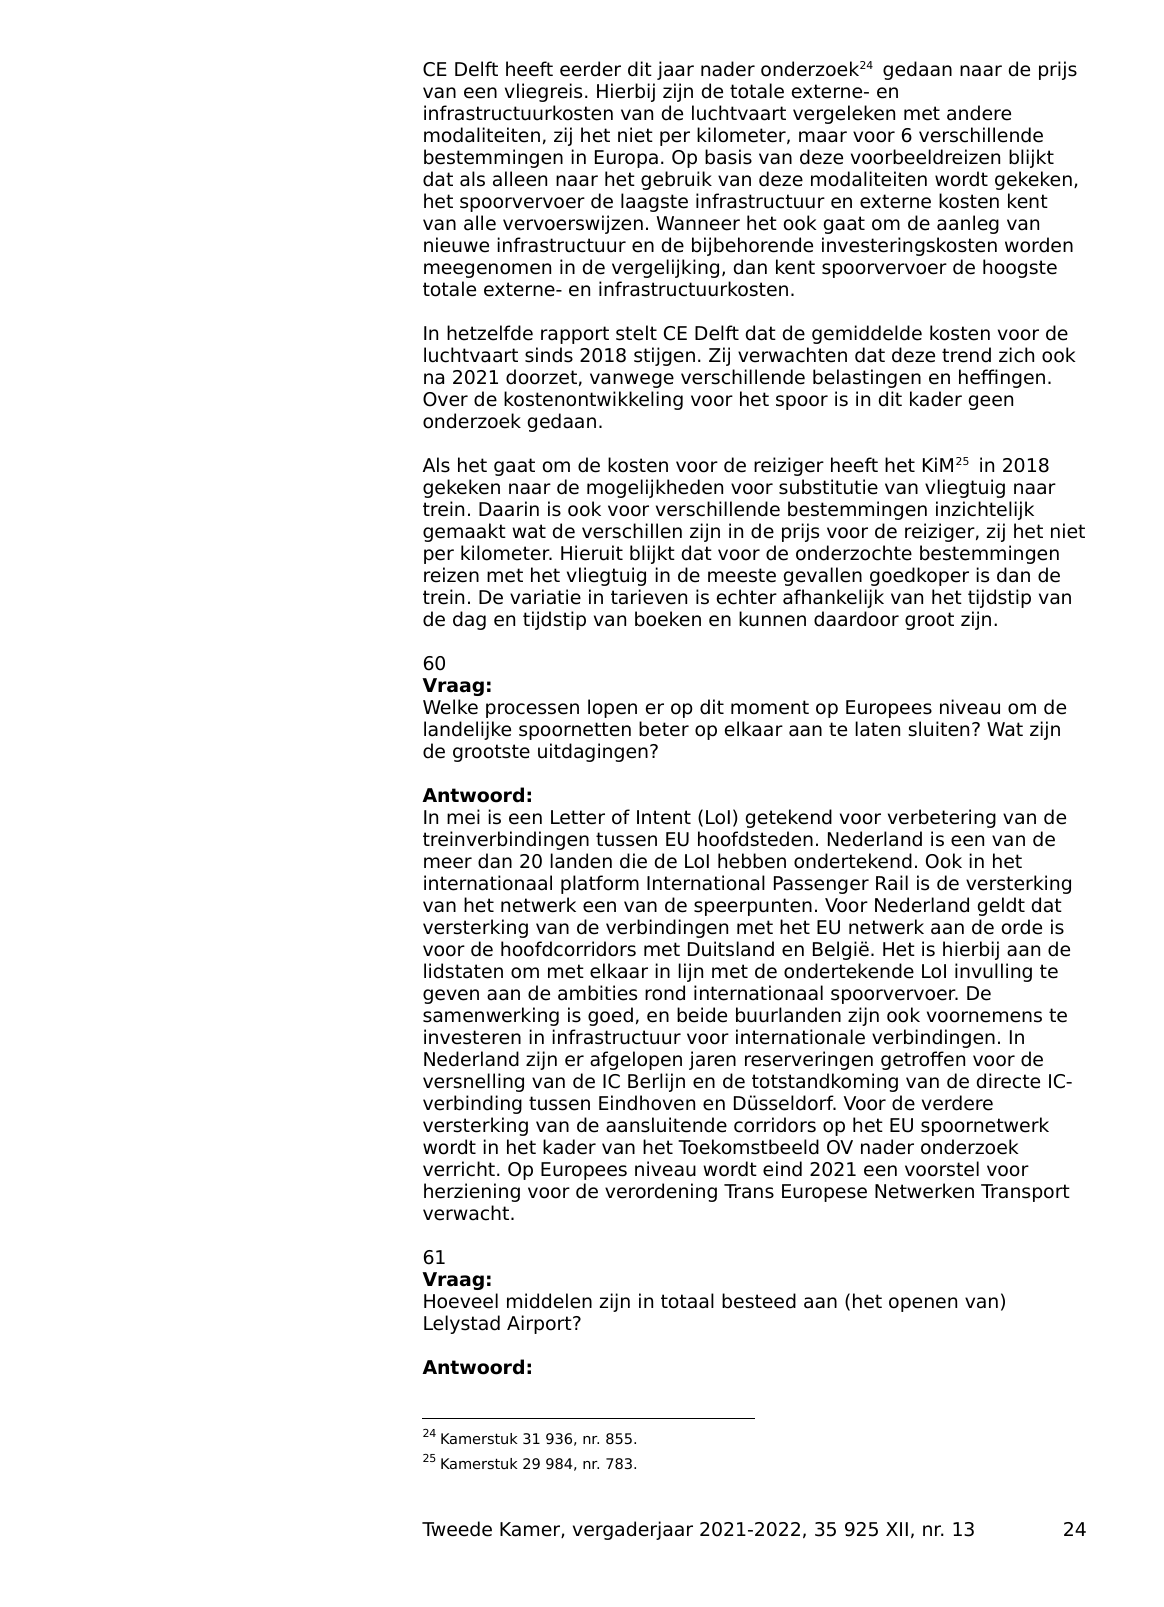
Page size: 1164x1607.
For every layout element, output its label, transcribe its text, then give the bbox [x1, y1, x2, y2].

text In hetzelfde rapport stelt CE Delft dat de gemiddelde kosten voor de luchtvaart sinds 2018 stijgen. Zij verwachten dat deze trend zich ook na 2021 doorzet, vanwege verschillende belastingen en heffingen. Over de kostenontwikkeling voor het spoor is in dit kader geen onderzoek gedaan. [422, 323, 1087, 433]
text Welke processen lopen er op dit moment op Europees niveau om de landelijke spoornetten beter op elkaar aan te laten sluiten? Wat zijn de grootste uitdagingen? [422, 697, 1087, 763]
text Hoeveel middelen zijn in totaal besteed aan (het openen van) Lelystad Airport? [422, 1291, 1087, 1335]
text Kamerstuk 31 936, nr. 855. [422, 1427, 1087, 1449]
text Als het gaat om de kosten voor de reiziger heeft het KiM in 2018 gekeken naar de mogelijkheden voor substitutie van vliegtuig naar trein. Daarin is ook voor verschillende bestemmingen inzichtelijk gemaakt wat de verschillen zijn in de prijs voor de reiziger, zij het niet per kilometer. Hieruit blijkt dat voor de onderzochte bestemmingen reizen met het vliegtuig in de meeste gevallen goedkoper is dan de trein. De variatie in tarieven is echter afhankelijk van het tijdstip van de dag en tijdstip van boeken en kunnen daardoor groot zijn. [422, 455, 1087, 631]
text Kamerstuk 29 984, nr. 783. [422, 1452, 1087, 1474]
text Vraag: [422, 1269, 1087, 1291]
text Antwoord: [422, 785, 1087, 807]
text Antwoord: [422, 1357, 1087, 1379]
text Vraag: [422, 675, 1087, 697]
text 61 [422, 1247, 1087, 1269]
text In mei is een Letter of Intent (LoI) getekend voor verbetering van de treinverbindingen tussen EU hoofdsteden. Nederland is een van de meer dan 20 landen die de LoI hebben ondertekend. Ook in het internationaal platform International Passenger Rail is de versterking van het netwerk een van de speerpunten. Voor Nederland geldt dat versterking van de verbindingen met het EU netwerk aan de orde is voor de hoofdcorridors met Duitsland en België. Het is hierbij aan de lidstaten om met elkaar in lijn met de ondertekende LoI invulling te geven aan de ambities rond internationaal spoorvervoer. De samenwerking is goed, en beide buurlanden zijn ook voornemens te investeren in infrastructuur voor internationale verbindingen. In Nederland zijn er afgelopen jaren reserveringen getroffen voor de versnelling van de IC Berlijn en de totstandkoming van de directe IC-verbinding tussen Eindhoven en Düsseldorf. Voor de verdere versterking van de aansluitende corridors op het EU spoornetwerk wordt in het kader van het Toekomstbeeld OV nader onderzoek verricht. Op Europees niveau wordt eind 2021 een voorstel voor herziening voor de verordening Trans Europese Netwerken Transport verwacht. [422, 807, 1087, 1225]
text CE Delft heeft eerder dit jaar nader onderzoek gedaan naar de prijs van een vliegreis. Hierbij zijn de totale externe- en infrastructuurkosten van de luchtvaart vergeleken met andere modaliteiten, zij het niet per kilometer, maar voor 6 verschillende bestemmingen in Europa. Op basis van deze voorbeeldreizen blijkt dat als alleen naar het gebruik van deze modaliteiten wordt gekeken, het spoorvervoer de laagste infrastructuur en externe kosten kent van alle vervoerswijzen. Wanneer het ook gaat om de aanleg van nieuwe infrastructuur en de bijbehorende investeringskosten worden meegenomen in de vergelijking, dan kent spoorvervoer de hoogste totale externe- en infrastructuurkosten. [422, 59, 1087, 301]
text 60 [422, 653, 1087, 675]
